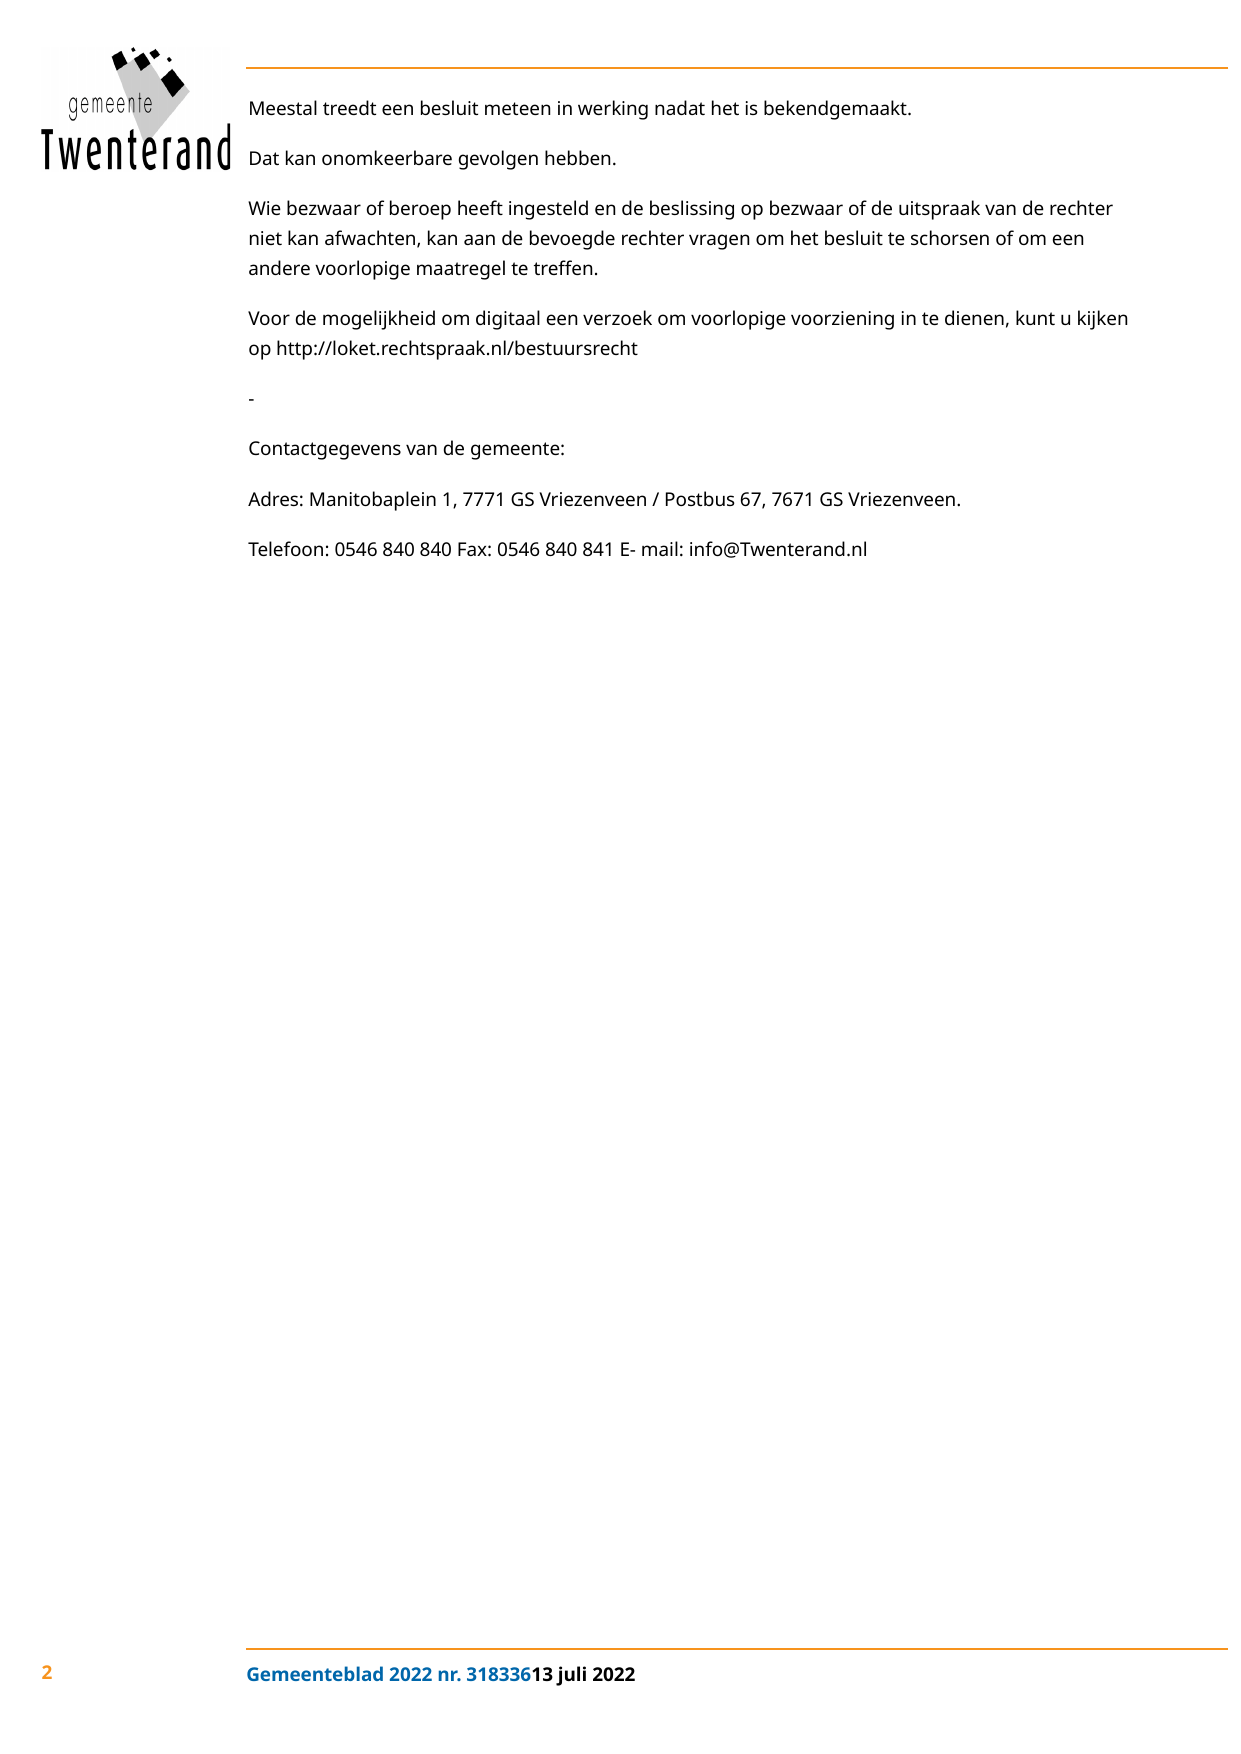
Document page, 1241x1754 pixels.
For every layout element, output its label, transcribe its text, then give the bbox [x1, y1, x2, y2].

text Adres: Manitobaplein 1, 7771 GS Vriezenveen / Postbus 67, 7671 GS Vriezenveen. [248, 486, 1152, 512]
text Wie bezwaar of beroep heeft ingesteld en de beslissing op bezwaar of de uitspraak van de rechter niet kan afwachten, kan aan de bevoegde rechter vragen om het besluit te schorsen of om een andere voorlopige maatregel te treffen. [248, 196, 1152, 281]
text Voor de mogelijkheid om digitaal een verzoek om voorlopige voorziening in te dienen, kunt u kijken op http://loket.rechtspraak.nl/bestuursrecht [248, 305, 1152, 361]
picture [41, 47, 231, 172]
text Contactgegevens van de gemeente: [248, 436, 1152, 461]
text Meestal treedt een besluit meteen in werking nadat het is bekendgemaakt. [248, 95, 1152, 121]
text Telefoon: 0546 840 840 Fax: 0546 840 841 E- mail: info@Twenterand.nl [248, 536, 1152, 562]
text Dat kan onomkeerbare gevolgen hebben. [248, 145, 1152, 171]
text - [248, 385, 1152, 411]
